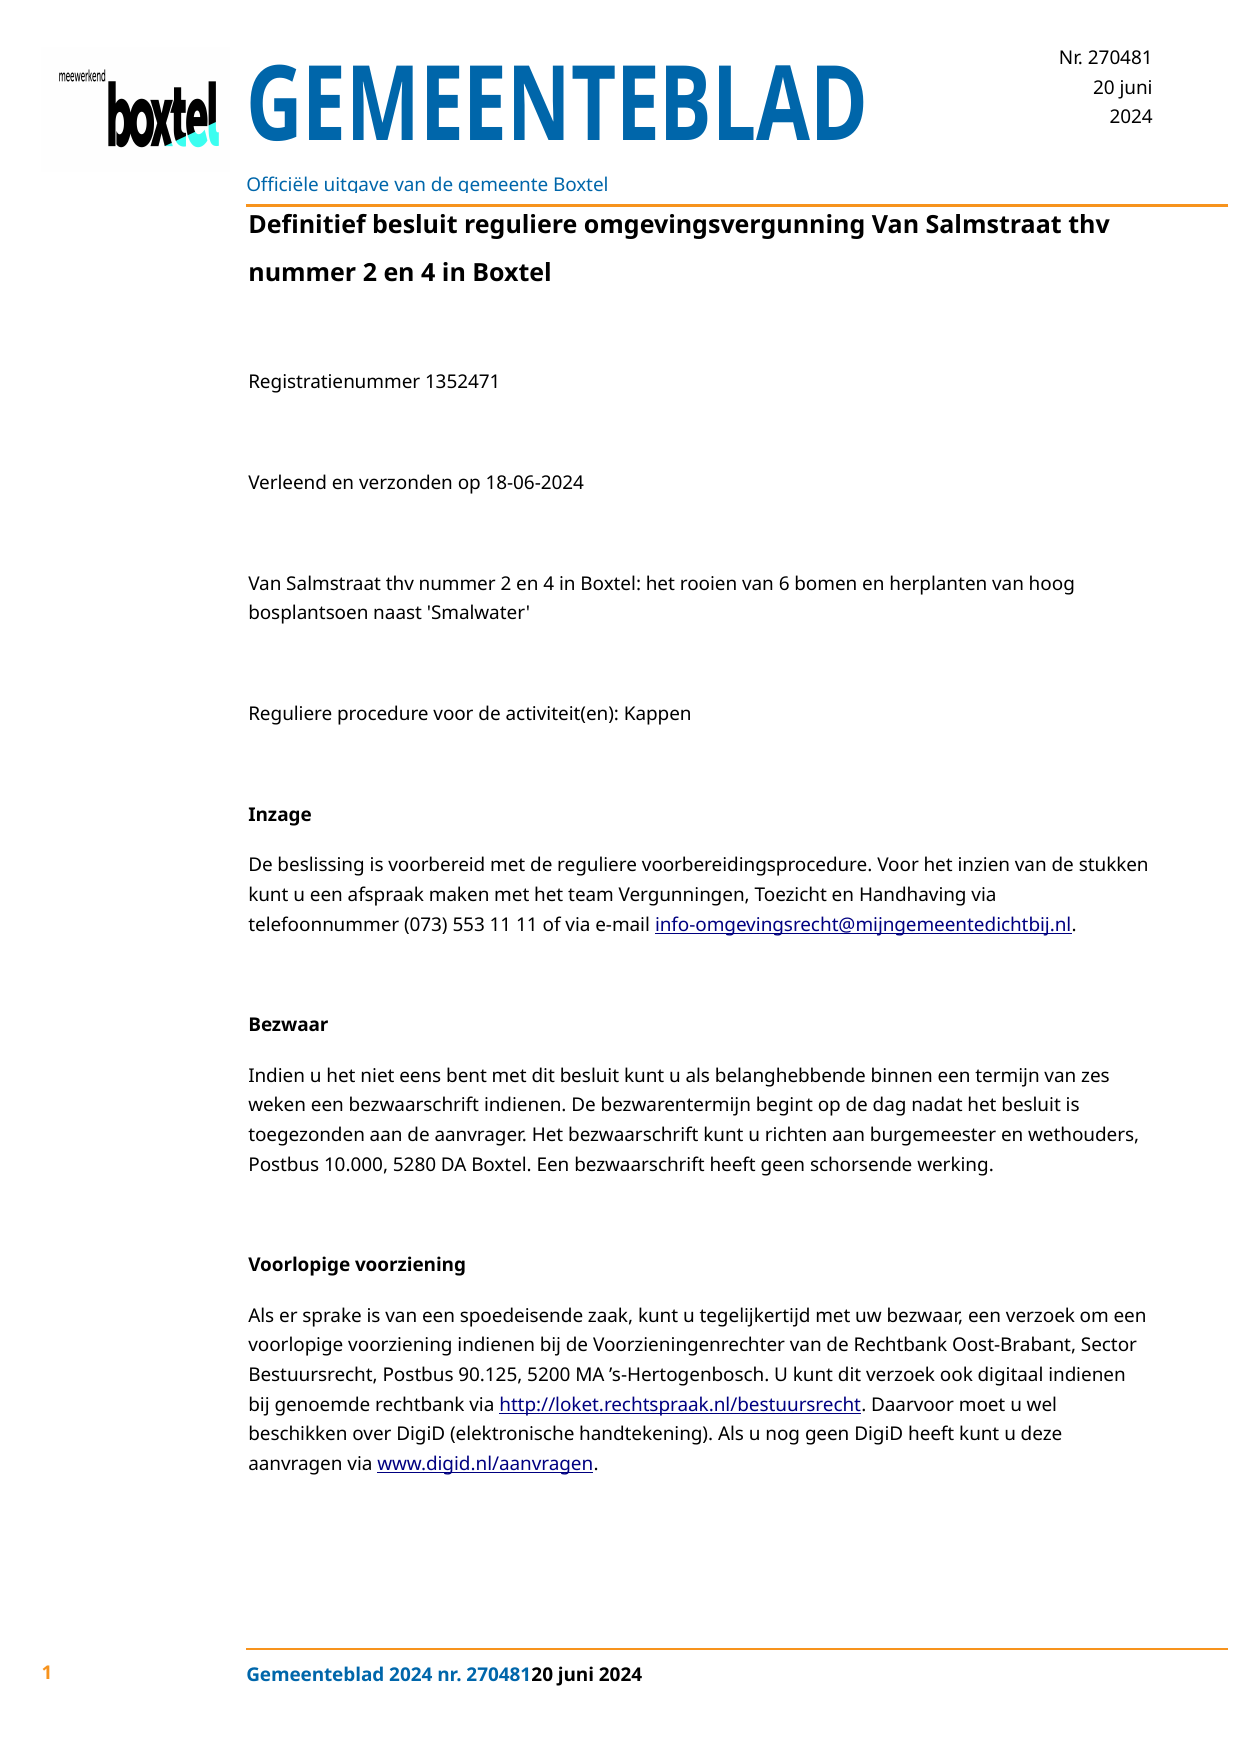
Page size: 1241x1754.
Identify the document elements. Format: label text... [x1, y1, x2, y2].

text Verleend en verzonden op 18-06-2024 [248, 469, 1152, 495]
text Registratienummer 1352471 [248, 368, 1152, 394]
text Reguliere procedure voor de activiteit(en): Kappen [248, 700, 1152, 726]
text Als er sprake is van een spoedeisende zaak, kunt u tegelijkertijd met uw bezwaar, een verzoek om een voorlopige voorziening indienen bij de Voorzieningenrechter van de Rechtbank Oost-Brabant, Sector Bestuursrecht, Postbus 90.125, 5200 MA ’s-Hertogenbosch. U kunt dit verzoek ook digitaal indienen bij genoemde rechtbank via http://loket.rechtspraak.nl/bestuursrecht. Daarvoor moet u wel beschikken over DigiD (elektronische handtekening). Als u nog geen DigiD heeft kunt u deze aanvragen via www.digid.nl/aanvragen. [248, 1302, 1152, 1476]
text Bezwaar [248, 1012, 1152, 1037]
text De beslissing is voorbereid met de reguliere voorbereidingsprocedure. Voor het inzien van de stukken kunt u een afspraak maken met het team Vergunningen, Toezicht en Handhaving via telefoonnummer (073) 553 11 11 of via e-mail info-omgevingsrecht@mijngemeentedichtbij.nl. [248, 852, 1152, 937]
text Voorlopige voorziening [248, 1252, 1152, 1277]
picture [41, 47, 231, 172]
text Inzage [248, 801, 1152, 827]
text Van Salmstraat thv nummer 2 en 4 in Boxtel: het rooien van 6 bomen en herplanten van hoog bosplantsoen naast 'Smalwater' [248, 570, 1152, 625]
text Indien u het niet eens bent met dit besluit kunt u als belanghebbende binnen een termijn van zes weken een bezwaarschrift indienen. De bezwarentermijn begint op de dag nadat het besluit is toegezonden aan de aanvrager. Het bezwaarschrift kunt u richten aan burgemeester en wethouders, Postbus 10.000, 5280 DA Boxtel. Een bezwaarschrift heeft geen schorsende werking. [248, 1062, 1152, 1177]
text Definitief besluit reguliere omgevingsvergunning Van Salmstraat thv nummer 2 en 4 in Boxtel [248, 207, 1152, 288]
